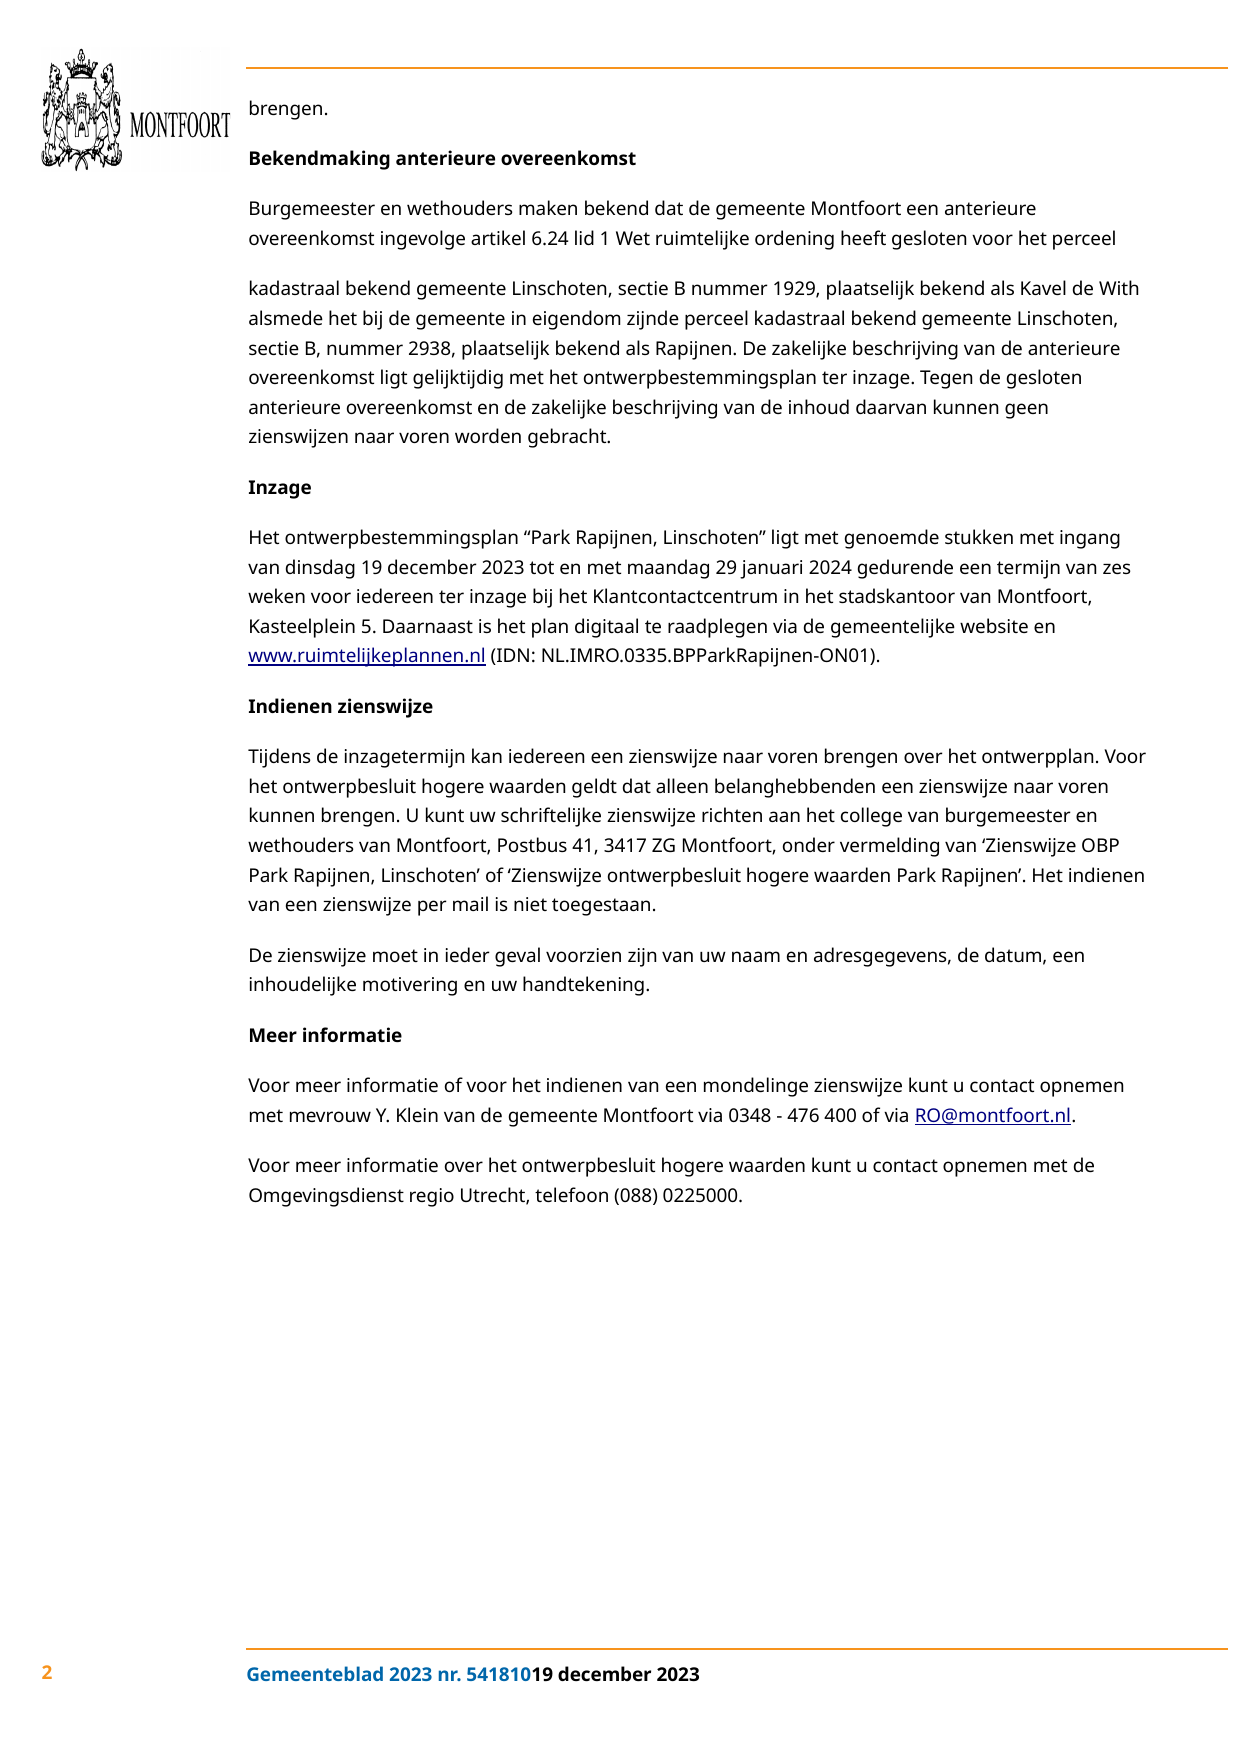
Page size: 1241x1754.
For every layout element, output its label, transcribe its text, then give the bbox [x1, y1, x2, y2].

text Tijdens de inzagetermijn kan iedereen een zienswijze naar voren brengen over het ontwerpplan. Voor het ontwerpbesluit hogere waarden geldt dat alleen belanghebbenden een zienswijze naar voren kunnen brengen. U kunt uw schriftelijke zienswijze richten aan het college van burgemeester en wethouders van Montfoort, Postbus 41, 3417 ZG Montfoort, onder vermelding van ‘Zienswijze OBP Park Rapijnen, Linschoten’ of ‘Zienswijze ontwerpbesluit hogere waarden Park Rapijnen’. Het indienen van een zienswijze per mail is niet toegestaan. [248, 743, 1152, 917]
text Het ontwerpbestemmingsplan “Park Rapijnen, Linschoten” ligt met genoemde stukken met ingang van dinsdag 19 december 2023 tot en met maandag 29 januari 2024 gedurende een termijn van zes weken voor iedereen ter inzage bij het Klantcontactcentrum in het stadskantoor van Montfoort, Kasteelplein 5. Daarnaast is het plan digitaal te raadplegen via de gemeentelijke website en www.ruimtelijkeplannen.nl (IDN: NL.IMRO.0335.BPParkRapijnen-ON01). [248, 524, 1152, 668]
text Voor meer informatie over het ontwerpbesluit hogere waarden kunt u contact opnemen met de Omgevingsdienst regio Utrecht, telefoon (088) 0225000. [248, 1152, 1152, 1208]
text brengen. [248, 95, 1152, 121]
text kadastraal bekend gemeente Linschoten, sectie B nummer 1929, plaatselijk bekend als Kavel de With alsmede het bij de gemeente in eigendom zijnde perceel kadastraal bekend gemeente Linschoten, sectie B, nummer 2938, plaatselijk bekend als Rapijnen. De zakelijke beschrijving van de anterieure overeenkomst ligt gelijktijdig met het ontwerpbestemmingsplan ter inzage. Tegen de gesloten anterieure overeenkomst en de zakelijke beschrijving van de inhoud daarvan kunnen geen zienswijzen naar voren worden gebracht. [248, 276, 1152, 449]
text Burgemeester en wethouders maken bekend dat de gemeente Montfoort een anterieure overeenkomst ingevolge artikel 6.24 lid 1 Wet ruimtelijke ordening heeft gesloten voor het perceel [248, 196, 1152, 251]
text Bekendmaking anterieure overeenkomst [248, 145, 1152, 171]
text Meer informatie [248, 1022, 1152, 1048]
text Indienen zienswijze [248, 693, 1152, 719]
picture [41, 47, 231, 172]
text De zienswijze moet in ieder geval voorzien zijn van uw naam en adresgegevens, de datum, een inhoudelijke motivering en uw handtekening. [248, 942, 1152, 997]
text Inzage [248, 474, 1152, 500]
text Voor meer informatie of voor het indienen van een mondelinge zienswijze kunt u contact opnemen met mevrouw Y. Klein van de gemeente Montfoort via 0348 - 476 400 of via RO@montfoort.nl. [248, 1072, 1152, 1128]
